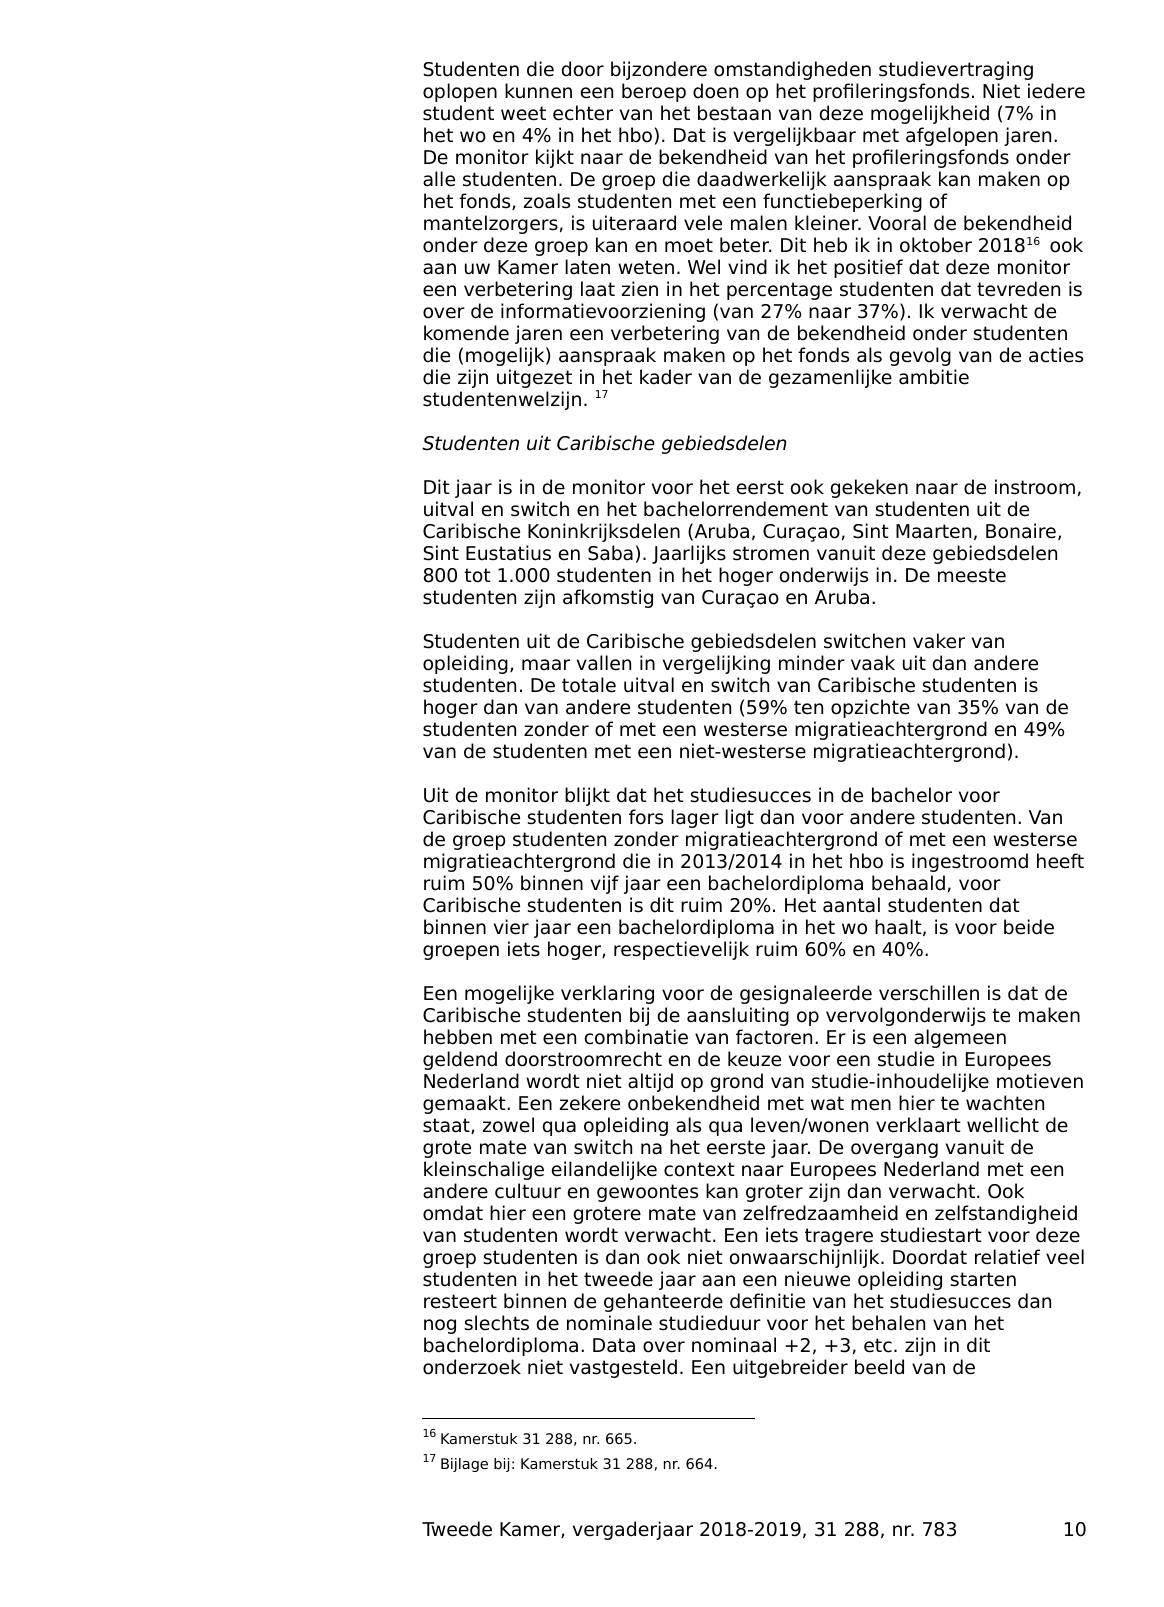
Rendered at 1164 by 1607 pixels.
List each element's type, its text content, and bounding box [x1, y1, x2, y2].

text Dit jaar is in de monitor voor het eerst ook gekeken naar de instroom, uitval en switch en het bachelorrendement van studenten uit de Caribische Koninkrijksdelen (Aruba, Curaçao, Sint Maarten, Bonaire, Sint Eustatius en Saba). Jaarlijks stromen vanuit deze gebiedsdelen 800 tot 1.000 studenten in het hoger onderwijs in. De meeste studenten zijn afkomstig van Curaçao en Aruba. [422, 477, 1087, 609]
text Een mogelijke verklaring voor de gesignaleerde verschillen is dat de Caribische studenten bij de aansluiting op vervolgonderwijs te maken hebben met een combinatie van factoren. Er is een algemeen geldend doorstroomrecht en de keuze voor een studie in Europees Nederland wordt niet altijd op grond van studie-inhoudelijke motieven gemaakt. Een zekere onbekendheid met wat men hier te wachten staat, zowel qua opleiding als qua leven/wonen verklaart wellicht de grote mate van switch na het eerste jaar. De overgang vanuit de kleinschalige eilandelijke context naar Europees Nederland met een andere cultuur en gewoontes kan groter zijn dan verwacht. Ook omdat hier een grotere mate van zelfredzaamheid en zelfstandigheid van studenten wordt verwacht. Een iets tragere studiestart voor deze groep studenten is dan ook niet onwaarschijnlijk. Doordat relatief veel studenten in het tweede jaar aan een nieuwe opleiding starten resteert binnen de gehanteerde definitie van het studiesucces dan nog slechts de nominale studieduur voor het behalen van het bachelordiploma. Data over nominaal +2, +3, etc. zijn in dit onderzoek niet vastgesteld. Een uitgebreider beeld van de [422, 983, 1087, 1379]
text Bijlage bij: Kamerstuk 31 288, nr. 664. [422, 1452, 1087, 1474]
text Studenten die door bijzondere omstandigheden studievertraging oplopen kunnen een beroep doen op het profileringsfonds. Niet iedere student weet echter van het bestaan van deze mogelijkheid (7% in het wo en 4% in het hbo). Dat is vergelijkbaar met afgelopen jaren. De monitor kijkt naar de bekendheid van het profileringsfonds onder alle studenten. De groep die daadwerkelijk aanspraak kan maken op het fonds, zoals studenten met een functiebeperking of mantelzorgers, is uiteraard vele malen kleiner. Vooral de bekendheid onder deze groep kan en moet beter. Dit heb ik in oktober 2018 ook aan uw Kamer laten weten. Wel vind ik het positief dat deze monitor een verbetering laat zien in het percentage studenten dat tevreden is over de informatievoorziening (van 27% naar 37%). Ik verwacht de komende jaren een verbetering van de bekendheid onder studenten die (mogelijk) aanspraak maken op het fonds als gevolg van de acties die zijn uitgezet in het kader van de gezamenlijke ambitie studentenwelzijn. [422, 59, 1087, 411]
subtitle Studenten uit Caribische gebiedsdelen [422, 433, 1087, 455]
text Uit de monitor blijkt dat het studiesucces in de bachelor voor Caribische studenten fors lager ligt dan voor andere studenten. Van de groep studenten zonder migratieachtergrond of met een westerse migratieachtergrond die in 2013/2014 in het hbo is ingestroomd heeft ruim 50% binnen vijf jaar een bachelordiploma behaald, voor Caribische studenten is dit ruim 20%. Het aantal studenten dat binnen vier jaar een bachelordiploma in het wo haalt, is voor beide groepen iets hoger, respectievelijk ruim 60% en 40%. [422, 785, 1087, 961]
text Kamerstuk 31 288, nr. 665. [422, 1427, 1087, 1449]
text Studenten uit de Caribische gebiedsdelen switchen vaker van opleiding, maar vallen in vergelijking minder vaak uit dan andere studenten. De totale uitval en switch van Caribische studenten is hoger dan van andere studenten (59% ten opzichte van 35% van de studenten zonder of met een westerse migratieachtergrond en 49% van de studenten met een niet-westerse migratieachtergrond). [422, 631, 1087, 763]
